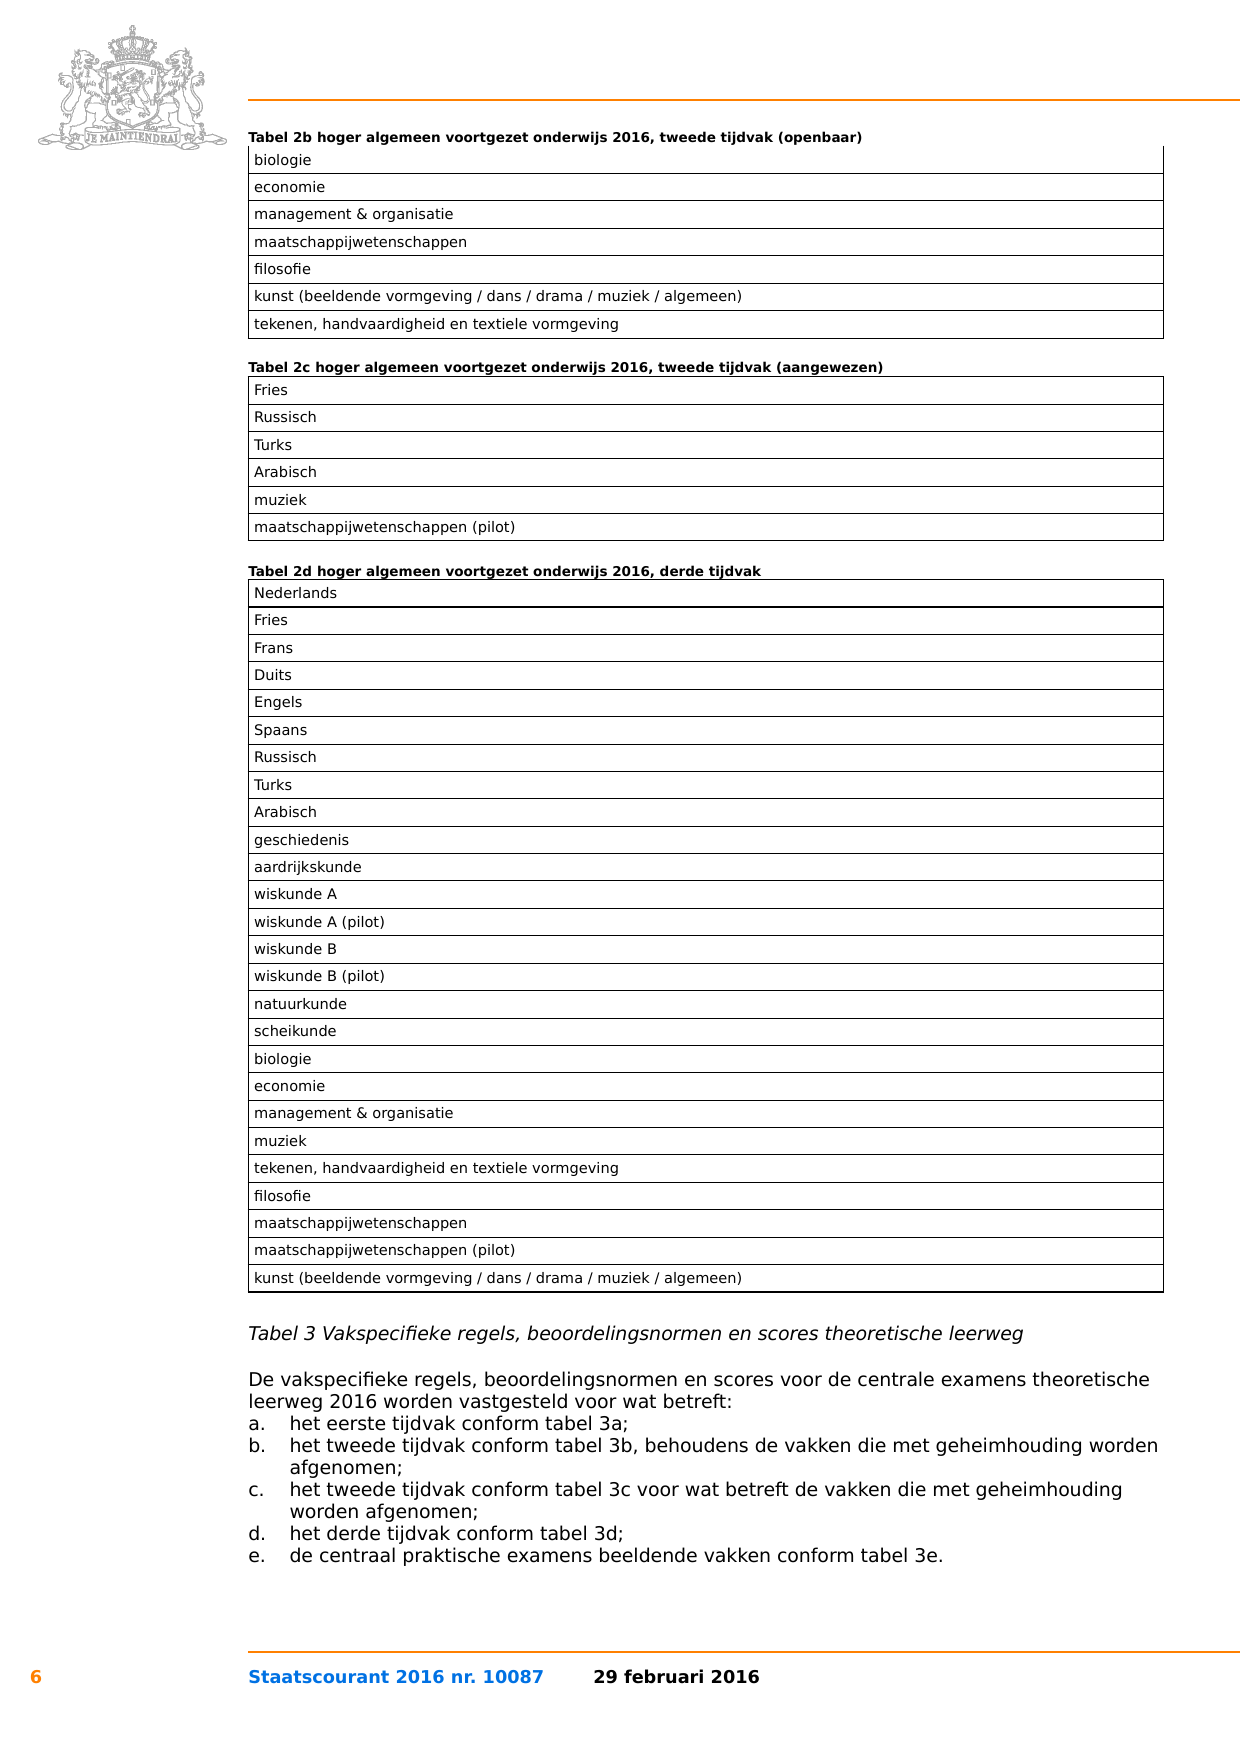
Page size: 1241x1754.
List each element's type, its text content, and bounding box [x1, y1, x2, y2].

table_cell tekenen, handvaardigheid en textiele vormgeving [249, 1155, 1163, 1182]
table_cell Arabisch [249, 799, 1163, 826]
text b. het tweede tijdvak conform tabel 3b, behoudens de vakken die met geheimhouding worden afgenomen; [248, 1435, 1163, 1479]
table_cell scheikunde [249, 1019, 1163, 1045]
text e. de centraal praktische examens beeldende vakken conform tabel 3e. [248, 1545, 1163, 1567]
table_cell kunst (beeldende vormgeving / dans / drama / muziek / algemeen) [249, 284, 1163, 310]
table_cell filosofie [249, 1183, 1163, 1209]
table_cell maatschappijwetenschappen (pilot) [249, 514, 1163, 540]
table_cell Russisch [249, 745, 1163, 771]
table_cell wiskunde B (pilot) [249, 964, 1163, 990]
table_cell Nederlands [249, 580, 1163, 606]
table_cell management & organisatie [249, 1101, 1163, 1127]
text c. het tweede tijdvak conform tabel 3c voor wat betreft de vakken die met geheimhouding worden afgenomen; [248, 1479, 1163, 1523]
table_cell economie [249, 1073, 1163, 1099]
table_header Tabel 2c hoger algemeen voortgezet onderwijs 2016, tweede tijdvak (aangewezen) [248, 360, 1163, 376]
table_cell natuurkunde [249, 991, 1163, 1017]
table_cell wiskunde A [249, 881, 1163, 908]
text De vakspecifieke regels, beoordelingsnormen en scores voor de centrale examens theoretische leerweg 2016 worden vastgesteld voor wat betreft: [248, 1369, 1163, 1413]
table_cell Engels [249, 690, 1163, 716]
table_cell muziek [249, 487, 1163, 513]
table_cell biologie [249, 1046, 1163, 1072]
table_cell Frans [249, 635, 1163, 661]
table_cell kunst (beeldende vormgeving / dans / drama / muziek / algemeen) [249, 1265, 1163, 1291]
table_cell biologie [249, 146, 1163, 173]
table_cell Fries [249, 377, 1163, 403]
picture [38, 25, 227, 150]
table_cell management & organisatie [249, 201, 1163, 228]
table_cell wiskunde B [249, 936, 1163, 963]
table_cell Fries [249, 608, 1163, 634]
table_cell Russisch [249, 405, 1163, 431]
table_cell Turks [249, 432, 1163, 458]
text d. het derde tijdvak conform tabel 3d; [248, 1523, 1163, 1545]
table_header Tabel 2b hoger algemeen voortgezet onderwijs 2016, tweede tijdvak (openbaar) [248, 130, 1163, 146]
table_cell aardrijkskunde [249, 854, 1163, 880]
table_cell tekenen, handvaardigheid en textiele vormgeving [249, 311, 1163, 337]
table_cell filosofie [249, 256, 1163, 283]
table_header Tabel 2d hoger algemeen voortgezet onderwijs 2016, derde tijdvak [248, 563, 1163, 579]
table_cell Duits [249, 662, 1163, 689]
table_cell wiskunde A (pilot) [249, 909, 1163, 935]
text a. het eerste tijdvak conform tabel 3a; [248, 1413, 1163, 1435]
table_cell economie [249, 174, 1163, 200]
table_cell muziek [249, 1128, 1163, 1154]
subtitle Tabel 3 Vakspecifieke regels, beoordelingsnormen en scores theoretische leerweg [248, 1322, 1163, 1344]
table_cell Arabisch [249, 459, 1163, 486]
table_cell maatschappijwetenschappen [249, 1210, 1163, 1237]
table_cell geschiedenis [249, 827, 1163, 853]
table_cell Turks [249, 772, 1163, 798]
table_cell Spaans [249, 717, 1163, 743]
table_cell maatschappijwetenschappen [249, 229, 1163, 255]
table_cell maatschappijwetenschappen (pilot) [249, 1238, 1163, 1264]
